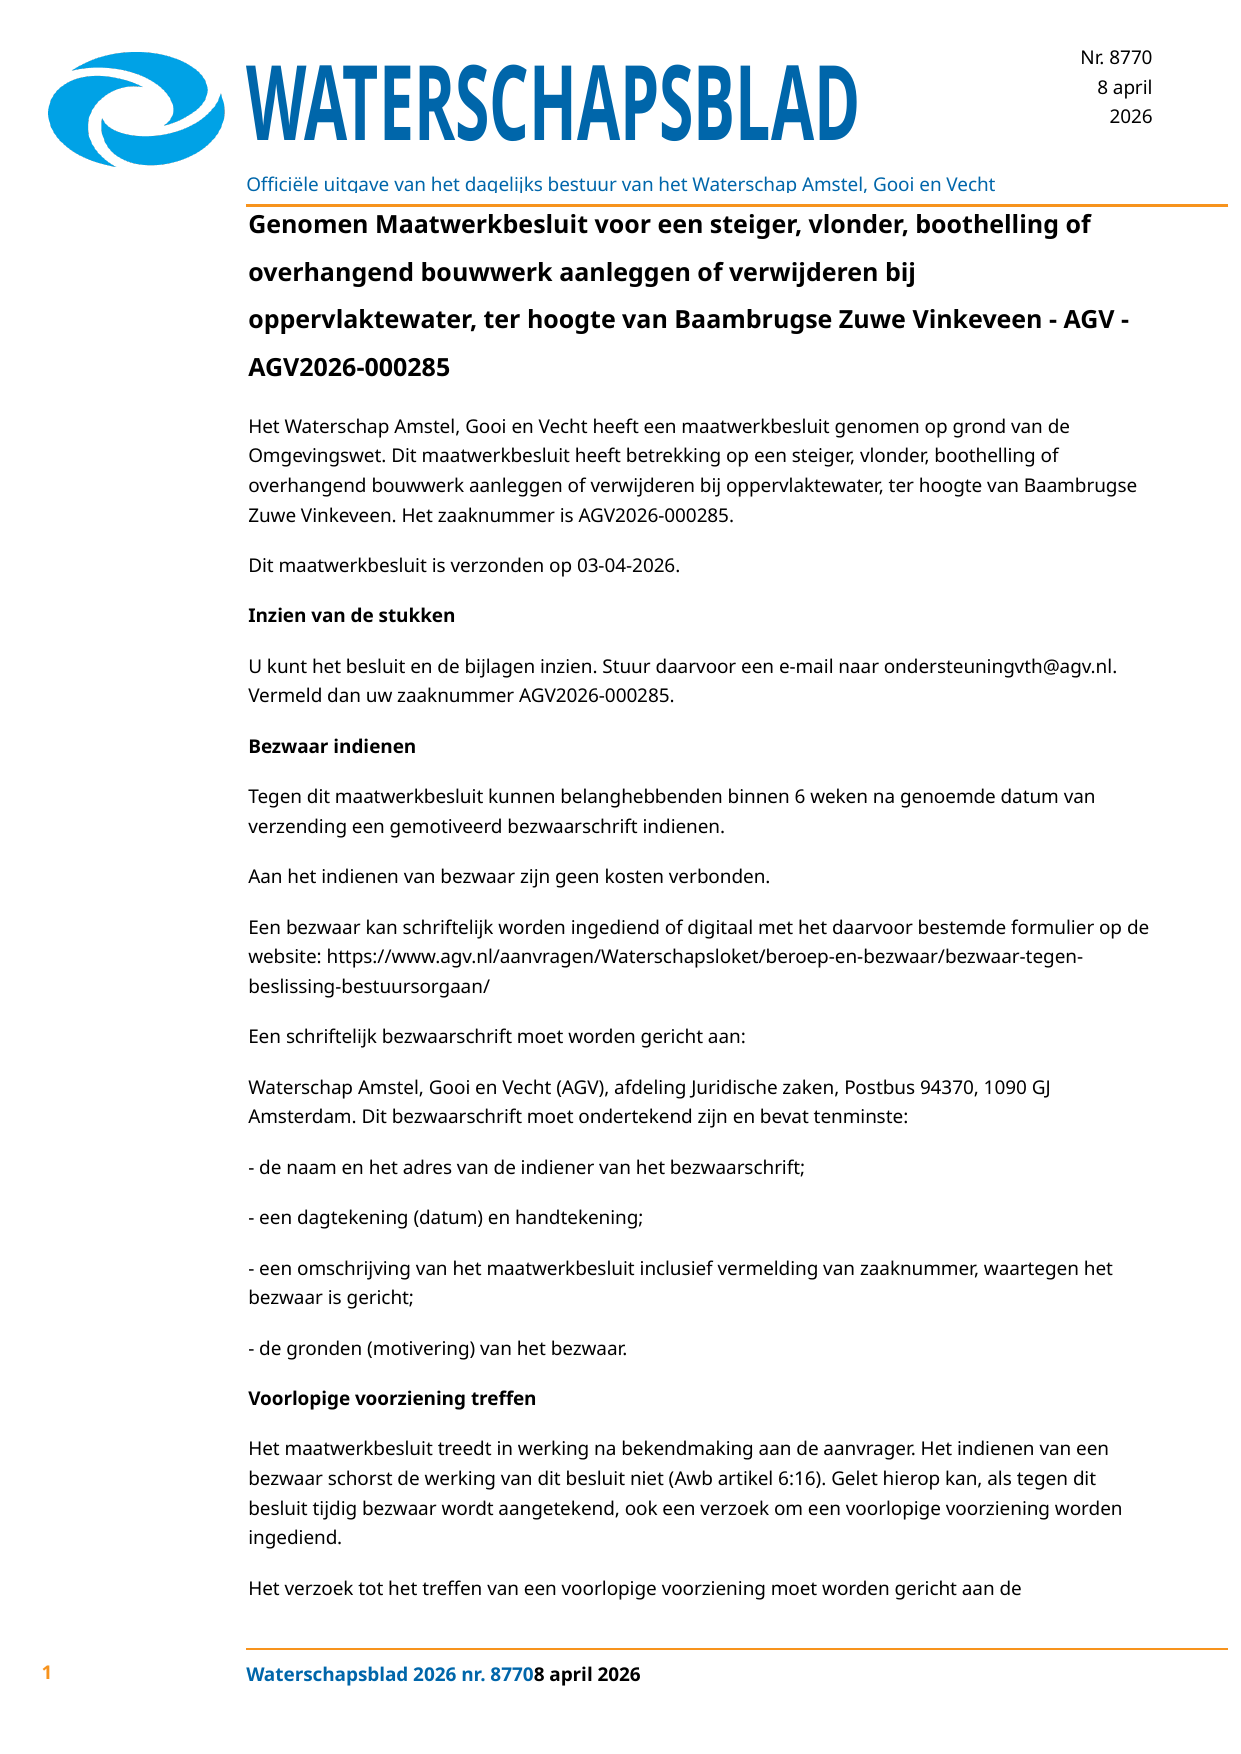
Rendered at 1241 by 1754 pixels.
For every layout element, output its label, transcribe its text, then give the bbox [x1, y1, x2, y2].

text - de gronden (motivering) van het bezwaar. [248, 1335, 1152, 1361]
picture [41, 47, 231, 172]
text Bezwaar indienen [248, 733, 1152, 759]
text Tegen dit maatwerkbesluit kunnen belanghebbenden binnen 6 weken na genoemde datum van verzending een gemotiveerd bezwaarschrift indienen. [248, 783, 1152, 839]
text - de naam en het adres van de indiener van het bezwaarschrift; [248, 1154, 1152, 1180]
text Genomen Maatwerkbesluit voor een steiger, vlonder, boothelling of overhangend bouwwerk aanleggen of verwijderen bij oppervlaktewater, ter hoogte van Baambrugse Zuwe Vinkeveen - AGV - AGV2026-000285 [248, 207, 1152, 384]
text Waterschap Amstel, Gooi en Vecht (AGV), afdeling Juridische zaken, Postbus 94370, 1090 GJ Amsterdam. Dit bezwaarschrift moet ondertekend zijn en bevat tenminste: [248, 1074, 1152, 1129]
text Het Waterschap Amstel, Gooi en Vecht heeft een maatwerkbesluit genomen op grond van de Omgevingswet. Dit maatwerkbesluit heeft betrekking op een steiger, vlonder, boothelling of overhangend bouwwerk aanleggen of verwijderen bij oppervlaktewater, ter hoogte van Baambrugse Zuwe Vinkeveen. Het zaaknummer is AGV2026-000285. [248, 413, 1152, 528]
text Voorlopige voorziening treffen [248, 1385, 1152, 1411]
text U kunt het besluit en de bijlagen inzien. Stuur daarvoor een e-mail naar ondersteuningvth@agv.nl. Vermeld dan uw zaaknummer AGV2026-000285. [248, 653, 1152, 708]
text Dit maatwerkbesluit is verzonden op 03-04-2026. [248, 552, 1152, 578]
text Inzien van de stukken [248, 603, 1152, 628]
text Het maatwerkbesluit treedt in werking na bekendmaking aan de aanvrager. Het indienen van een bezwaar schorst de werking van dit besluit niet (Awb artikel 6:16). Gelet hierop kan, als tegen dit besluit tijdig bezwaar wordt aangetekend, ook een verzoek om een voorlopige voorziening worden ingediend. [248, 1436, 1152, 1550]
text Het verzoek tot het treffen van een voorlopige voorziening moet worden gericht aan de [248, 1575, 1152, 1601]
text - een omschrijving van het maatwerkbesluit inclusief vermelding van zaaknummer, waartegen het bezwaar is gericht; [248, 1255, 1152, 1310]
text - een dagtekening (datum) en handtekening; [248, 1204, 1152, 1230]
text Een bezwaar kan schriftelijk worden ingediend of digitaal met het daarvoor bestemde formulier op de website: https://www.agv.nl/aanvragen/Waterschapsloket/beroep-en-bezwaar/bezwaar-tegen-beslissing-bestuursorgaan/ [248, 914, 1152, 999]
text Aan het indienen van bezwaar zijn geen kosten verbonden. [248, 863, 1152, 889]
text Een schriftelijk bezwaarschrift moet worden gericht aan: [248, 1023, 1152, 1049]
